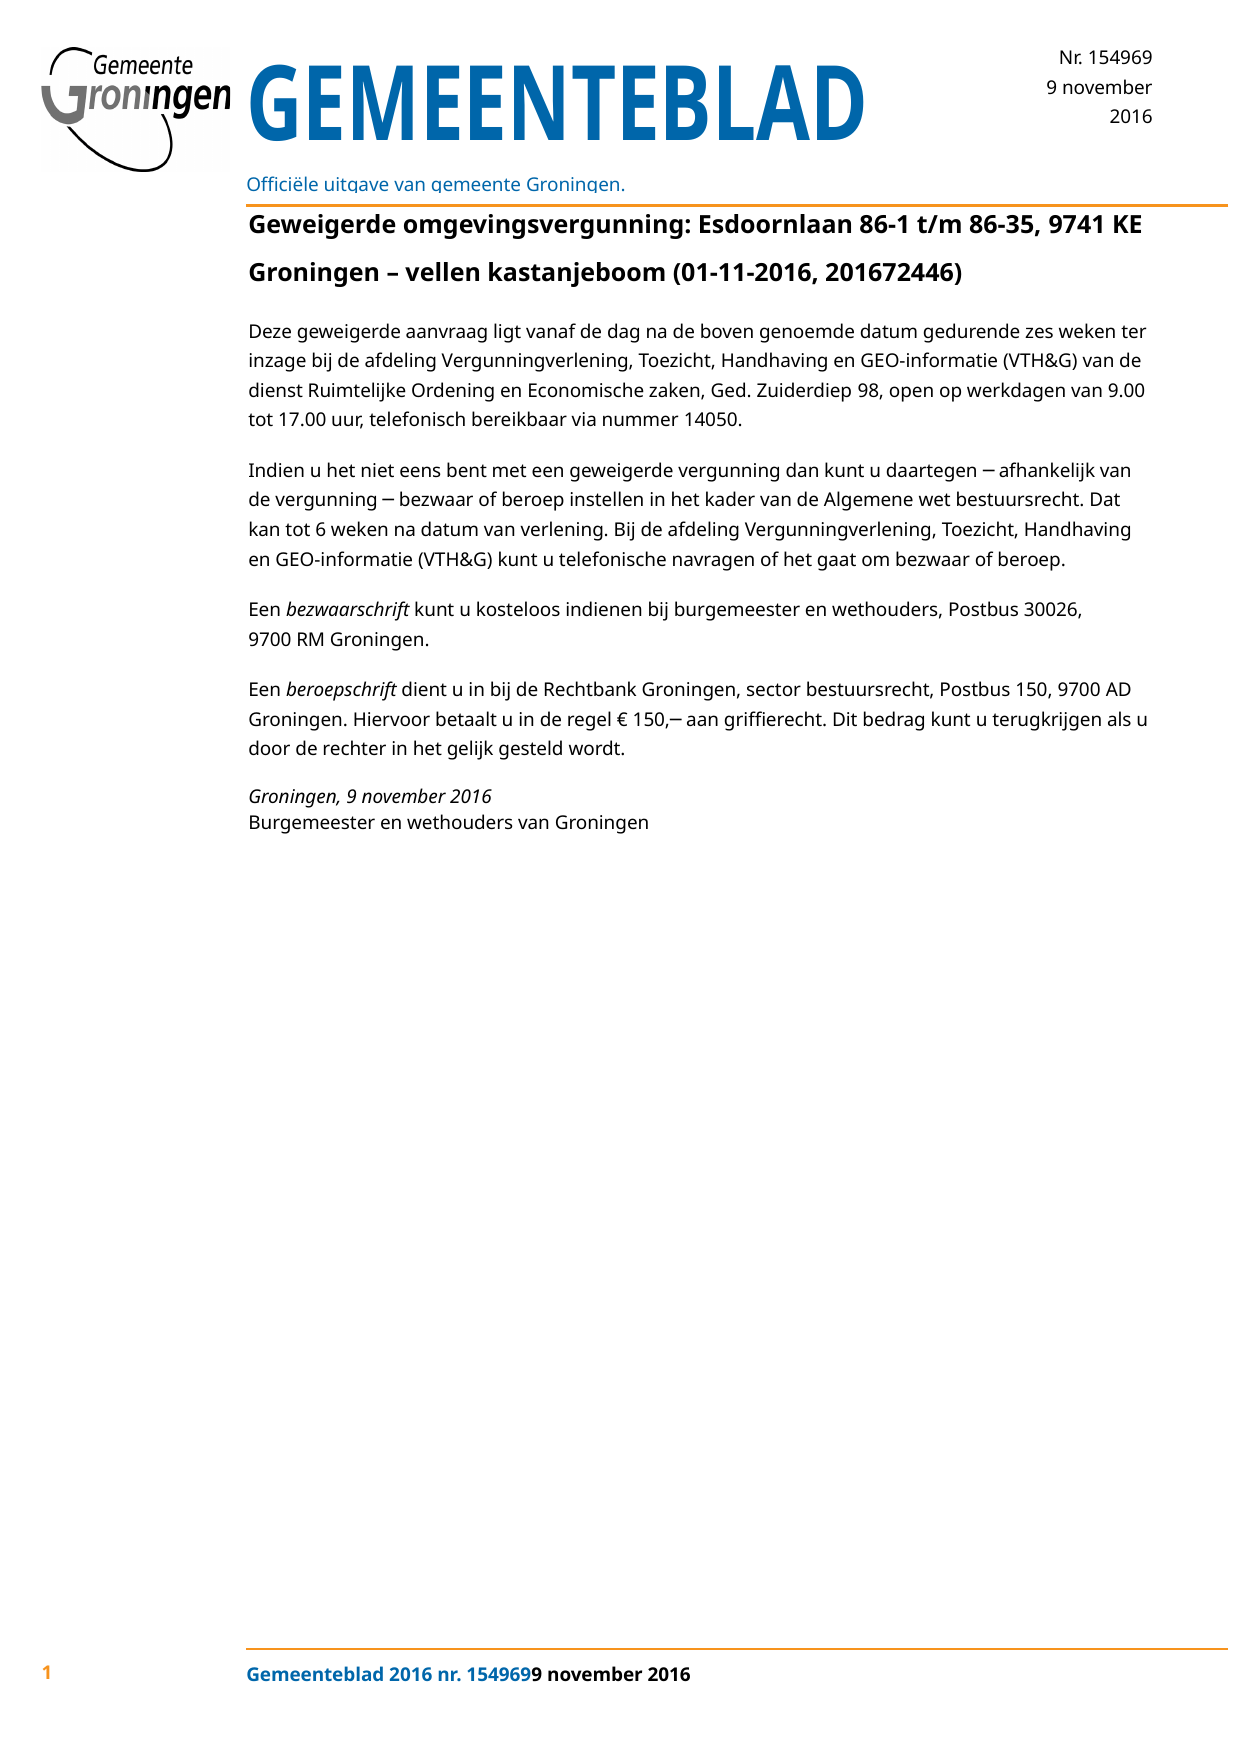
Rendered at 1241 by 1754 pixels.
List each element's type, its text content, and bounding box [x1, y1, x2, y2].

text Een bezwaarschrift kunt u kosteloos indienen bij burgemeester en wethouders, Postbus 30026, 9700 RM Groningen. [248, 596, 1152, 652]
picture [41, 47, 231, 172]
text Een beroepschrift dient u in bij de Rechtbank Groningen, sector bestuursrecht, Postbus 150, 9700 AD Groningen. Hiervoor betaalt u in de regel € 150,─ aan griffierecht. Dit bedrag kunt u terugkrijgen als u door de rechter in het gelijk gesteld wordt. [248, 676, 1152, 761]
text Deze geweigerde aanvraag ligt vanaf de dag na de boven genoemde datum gedurende zes weken ter inzage bij de afdeling Vergunningverlening, Toezicht, Handhaving en GEO-informatie (VTH&G) van de dienst Ruimtelijke Ordening en Economische zaken, Ged. Zuiderdiep 98, open op werkdagen van 9.00 tot 17.00 uur, telefonisch bereikbaar via nummer 14050. [248, 318, 1152, 432]
text Indien u het niet eens bent met een geweigerde vergunning dan kunt u daartegen ─ afhankelijk van de vergunning ─ bezwaar of beroep instellen in het kader van de Algemene wet bestuursrecht. Dat kan tot 6 weken na datum van verlening. Bij de afdeling Vergunningverlening, Toezicht, Handhaving en GEO-informatie (VTH&G) kunt u telefonische navragen of het gaat om bezwaar of beroep. [248, 457, 1152, 572]
text Burgemeester en wethouders van Groningen [248, 809, 1152, 835]
text Geweigerde omgevingsvergunning: Esdoornlaan 86-1 t/m 86-35, 9741 KE Groningen – vellen kastanjeboom (01-11-2016, 201672446) [248, 207, 1152, 288]
text Groningen, 9 november 2016 [248, 783, 1152, 809]
